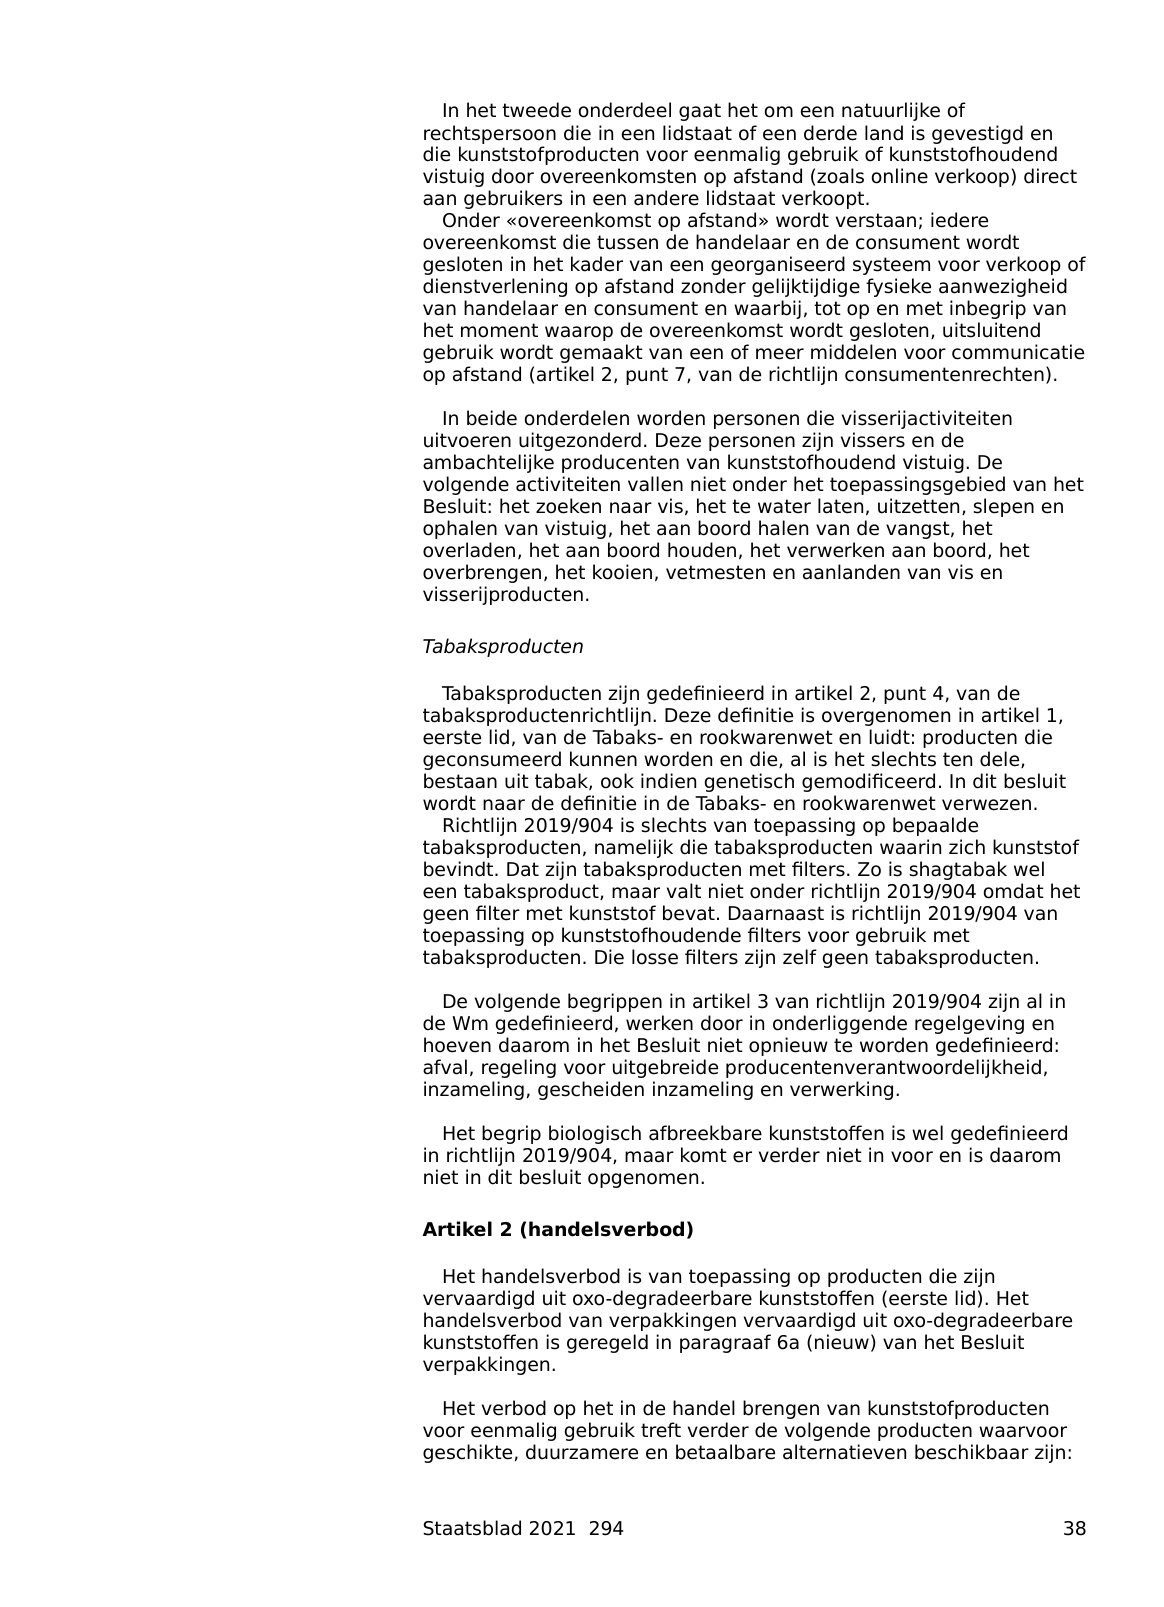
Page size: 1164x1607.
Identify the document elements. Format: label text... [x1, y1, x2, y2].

subtitle Artikel 2 (handelsverbod) [422, 1219, 1087, 1241]
subtitle Tabaksproducten [422, 636, 1087, 658]
text Het begrip biologisch afbreekbare kunststoffen is wel gedefinieerd in richtlijn 2019/904, maar komt er verder niet in voor en is daarom niet in dit besluit opgenomen. [422, 1123, 1087, 1189]
text In het tweede onderdeel gaat het om een natuurlijke of rechtspersoon die in een lidstaat of een derde land is gevestigd en die kunststofproducten voor eenmalig gebruik of kunststofhoudend vistuig door overeenkomsten op afstand (zoals online verkoop) direct aan gebruikers in een andere lidstaat verkoopt. [422, 100, 1087, 210]
text Richtlijn 2019/904 is slechts van toepassing op bepaalde tabaksproducten, namelijk die tabaksproducten waarin zich kunststof bevindt. Dat zijn tabaksproducten met filters. Zo is shagtabak wel een tabaksproduct, maar valt niet onder richtlijn 2019/904 omdat het geen filter met kunststof bevat. Daarnaast is richtlijn 2019/904 van toepassing op kunststofhoudende filters voor gebruik met tabaksproducten. Die losse filters zijn zelf geen tabaksproducten. [422, 815, 1087, 969]
text De volgende begrippen in artikel 3 van richtlijn 2019/904 zijn al in de Wm gedefinieerd, werken door in onderliggende regelgeving en hoeven daarom in het Besluit niet opnieuw te worden gedefinieerd: afval, regeling voor uitgebreide producentenverantwoordelijkheid, inzameling, gescheiden inzameling en verwerking. [422, 991, 1087, 1101]
text Tabaksproducten zijn gedefinieerd in artikel 2, punt 4, van de tabaksproductenrichtlijn. Deze definitie is overgenomen in artikel 1, eerste lid, van de Tabaks- en rookwarenwet en luidt: producten die geconsumeerd kunnen worden en die, al is het slechts ten dele, bestaan uit tabak, ook indien genetisch gemodificeerd. In dit besluit wordt naar de definitie in de Tabaks- en rookwarenwet verwezen. [422, 683, 1087, 815]
text Het handelsverbod is van toepassing op producten die zijn vervaardigd uit oxo-degradeerbare kunststoffen (eerste lid). Het handelsverbod van verpakkingen vervaardigd uit oxo-degradeerbare kunststoffen is geregeld in paragraaf 6a (nieuw) van het Besluit verpakkingen. [422, 1266, 1087, 1376]
text Onder «overeenkomst op afstand» wordt verstaan; iedere overeenkomst die tussen de handelaar en de consument wordt gesloten in het kader van een georganiseerd systeem voor verkoop of dienstverlening op afstand zonder gelijktijdige fysieke aanwezigheid van handelaar en consument en waarbij, tot op en met inbegrip van het moment waarop de overeenkomst wordt gesloten, uitsluitend gebruik wordt gemaakt van een of meer middelen voor communicatie op afstand (artikel 2, punt 7, van de richtlijn consumentenrechten). [422, 210, 1087, 386]
text Het verbod op het in de handel brengen van kunststofproducten voor eenmalig gebruik treft verder de volgende producten waarvoor geschikte, duurzamere en betaalbare alternatieven beschikbaar zijn: [422, 1398, 1087, 1464]
text In beide onderdelen worden personen die visserijactiviteiten uitvoeren uitgezonderd. Deze personen zijn vissers en de ambachtelijke producenten van kunststofhoudend vistuig. De volgende activiteiten vallen niet onder het toepassingsgebied van het Besluit: het zoeken naar vis, het te water laten, uitzetten, slepen en ophalen van vistuig, het aan boord halen van de vangst, het overladen, het aan boord houden, het verwerken aan boord, het overbrengen, het kooien, vetmesten en aanlanden van vis en visserijproducten. [422, 408, 1087, 606]
